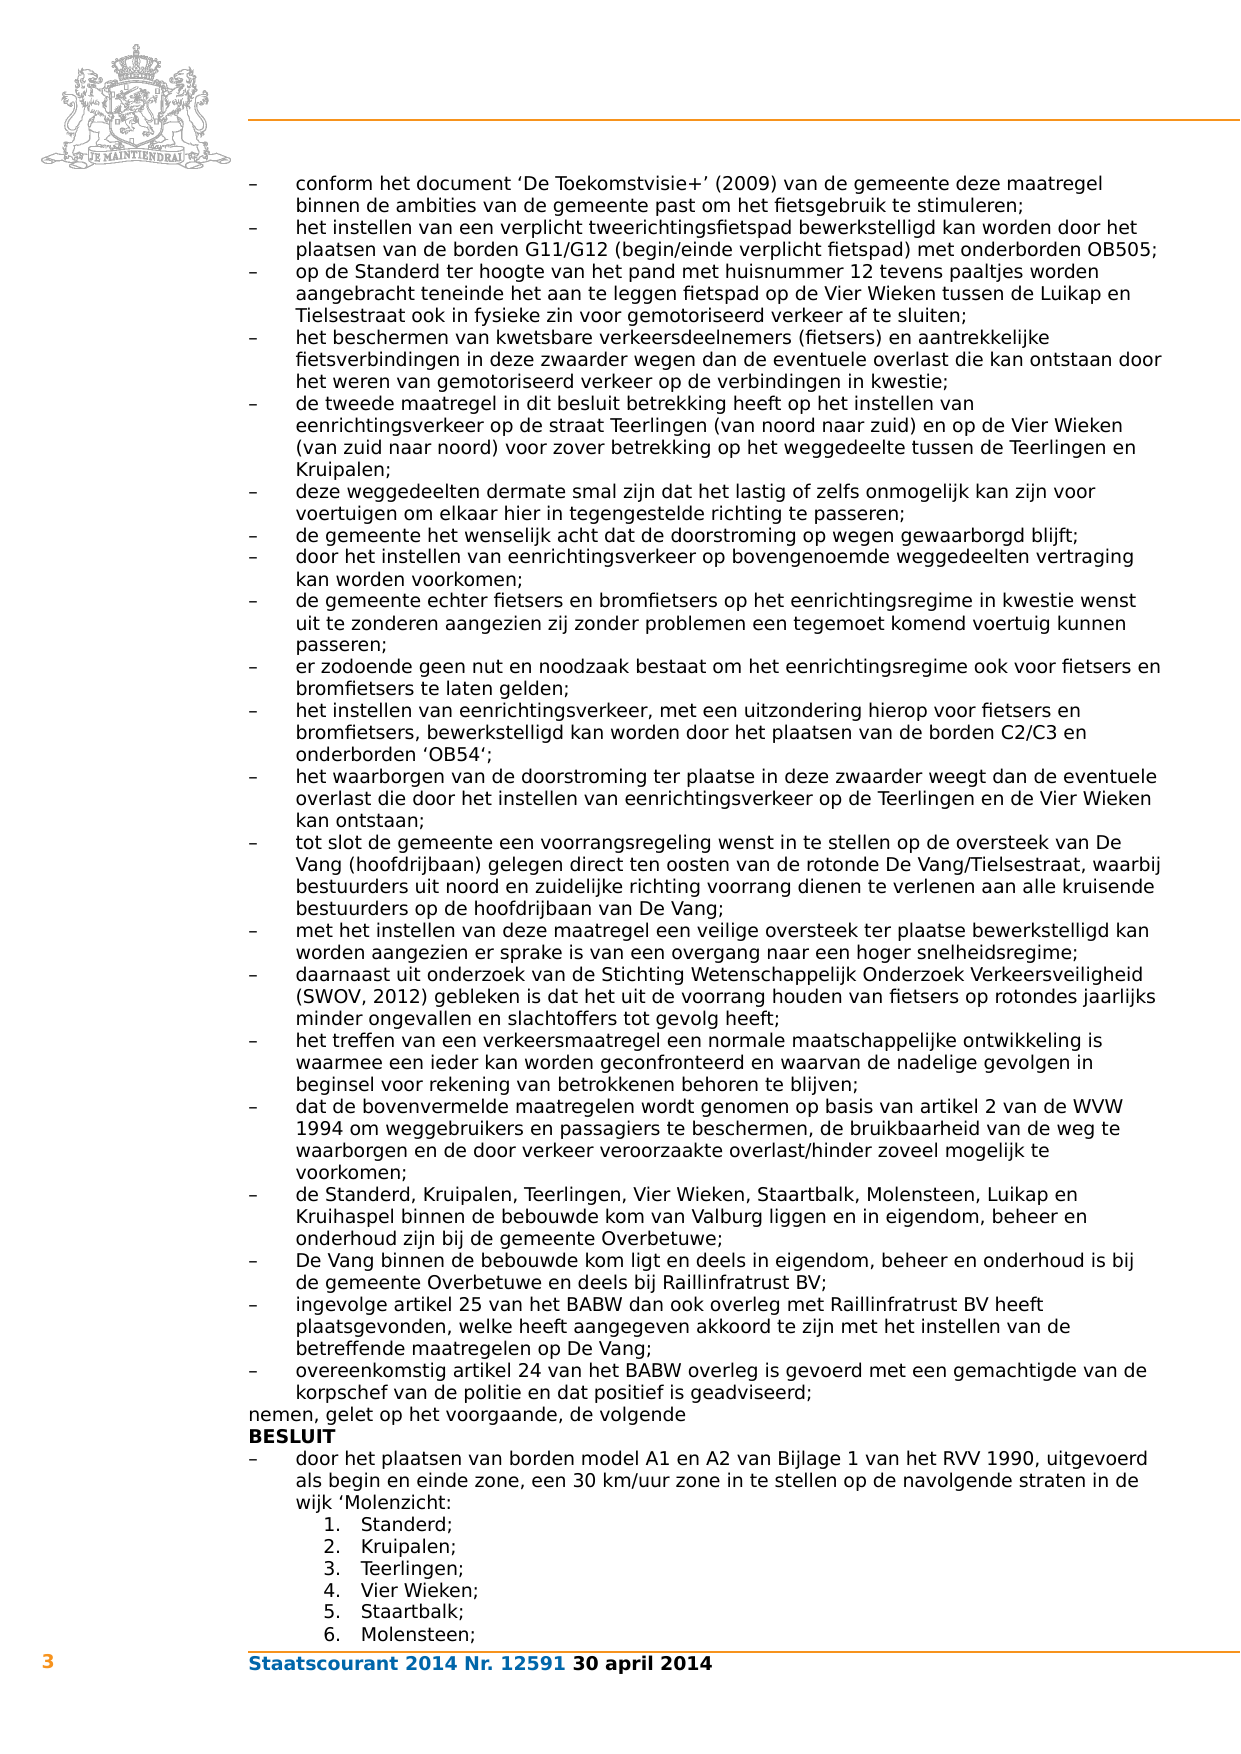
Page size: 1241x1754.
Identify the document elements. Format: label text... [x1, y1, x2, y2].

list ingevolge artikel 25 van het BABW dan ook overleg met Raillinfratrust BV heeft plaatsgevonden, welke heeft aangegeven akkoord te zijn met het instellen van de betreffende maatregelen op De Vang; [248, 1294, 1163, 1360]
list Vier Wieken; [323, 1579, 1163, 1601]
list het treffen van een verkeersmaatregel een normale maatschappelijke ontwikkeling is waarmee een ieder kan worden geconfronteerd en waarvan de nadelige gevolgen in beginsel voor rekening van betrokkenen behoren te blijven; [248, 1030, 1163, 1096]
list deze weggedeelten dermate smal zijn dat het lastig of zelfs onmogelijk kan zijn voor voertuigen om elkaar hier in tegengestelde richting te passeren; [248, 481, 1163, 524]
list overeenkomstig artikel 24 van het BABW overleg is gevoerd met een gemachtigde van de korpschef van de politie en dat positief is geadviseerd; [248, 1360, 1163, 1404]
list Kruipalen; [323, 1536, 1163, 1557]
list conform het document ‘De Toekomstvisie+’ (2009) van de gemeente deze maatregel binnen de ambities van de gemeente past om het fietsgebruik te stimuleren; [248, 173, 1163, 217]
list Standerd; [323, 1513, 1163, 1536]
list de gemeente het wenselijk acht dat de doorstroming op wegen gewaarborgd blijft; [248, 524, 1163, 546]
list het waarborgen van de doorstroming ter plaatse in deze zwaarder weegt dan de eventuele overlast die door het instellen van eenrichtingsverkeer op de Teerlingen en de Vier Wieken kan ontstaan; [248, 766, 1163, 832]
list De Vang binnen de bebouwde kom ligt en deels in eigendom, beheer en onderhoud is bij de gemeente Overbetuwe en deels bij Raillinfratrust BV; [248, 1250, 1163, 1294]
list het instellen van eenrichtingsverkeer, met een uitzondering hierop voor fietsers en bromfietsers, bewerkstelligd kan worden door het plaatsen van de borden C2/C3 en onderborden ‘OB54‘; [248, 700, 1163, 766]
text nemen, gelet op het voorgaande, de volgende [248, 1404, 1163, 1426]
list met het instellen van deze maatregel een veilige oversteek ter plaatse bewerkstelligd kan worden aangezien er sprake is van een overgang naar een hoger snelheidsregime; [248, 920, 1163, 964]
list Molensteen; [323, 1623, 1163, 1645]
list door het instellen van eenrichtingsverkeer op bovengenoemde weggedeelten vertraging kan worden voorkomen; [248, 546, 1163, 590]
list er zodoende geen nut en noodzaak bestaat om het eenrichtingsregime ook voor fietsers en bromfietsers te laten gelden; [248, 656, 1163, 700]
list Staartbalk; [323, 1601, 1163, 1623]
list de tweede maatregel in dit besluit betrekking heeft op het instellen van eenrichtingsverkeer op de straat Teerlingen (van noord naar zuid) en op de Vier Wieken (van zuid naar noord) voor zover betrekking op het weggedeelte tussen de Teerlingen en Kruipalen; [248, 393, 1163, 481]
list door het plaatsen van borden model A1 en A2 van Bijlage 1 van het RVV 1990, uitgevoerd als begin en einde zone, een 30 km/uur zone in te stellen op de navolgende straten in de wijk ‘Molenzicht: [248, 1448, 1163, 1513]
text BESLUIT [248, 1426, 1163, 1448]
list de gemeente echter fietsers en bromfietsers op het eenrichtingsregime in kwestie wenst uit te zonderen aangezien zij zonder problemen een tegemoet komend voertuig kunnen passeren; [248, 590, 1163, 656]
list dat de bovenvermelde maatregelen wordt genomen op basis van artikel 2 van de WVW 1994 om weggebruikers en passagiers te beschermen, de bruikbaarheid van de weg te waarborgen en de door verkeer veroorzaakte overlast/hinder zoveel mogelijk te voorkomen; [248, 1096, 1163, 1184]
list het beschermen van kwetsbare verkeersdeelnemers (fietsers) en aantrekkelijke fietsverbindingen in deze zwaarder wegen dan de eventuele overlast die kan ontstaan door het weren van gemotoriseerd verkeer op de verbindingen in kwestie; [248, 327, 1163, 393]
list het instellen van een verplicht tweerichtingsfietspad bewerkstelligd kan worden door het plaatsen van de borden G11/G12 (begin/einde verplicht fietspad) met onderborden OB505; [248, 217, 1163, 261]
list Teerlingen; [323, 1557, 1163, 1579]
list de Standerd, Kruipalen, Teerlingen, Vier Wieken, Staartbalk, Molensteen, Luikap en Kruihaspel binnen de bebouwde kom van Valburg liggen en in eigendom, beheer en onderhoud zijn bij de gemeente Overbetuwe; [248, 1184, 1163, 1250]
picture [41, 44, 231, 169]
list tot slot de gemeente een voorrangsregeling wenst in te stellen op de oversteek van De Vang (hoofdrijbaan) gelegen direct ten oosten van de rotonde De Vang/Tielsestraat, waarbij bestuurders uit noord en zuidelijke richting voorrang dienen te verlenen aan alle kruisende bestuurders op de hoofdrijbaan van De Vang; [248, 832, 1163, 920]
list op de Standerd ter hoogte van het pand met huisnummer 12 tevens paaltjes worden aangebracht teneinde het aan te leggen fietspad op de Vier Wieken tussen de Luikap en Tielsestraat ook in fysieke zin voor gemotoriseerd verkeer af te sluiten; [248, 261, 1163, 327]
list daarnaast uit onderzoek van de Stichting Wetenschappelijk Onderzoek Verkeersveiligheid (SWOV, 2012) gebleken is dat het uit de voorrang houden van fietsers op rotondes jaarlijks minder ongevallen en slachtoffers tot gevolg heeft; [248, 964, 1163, 1030]
